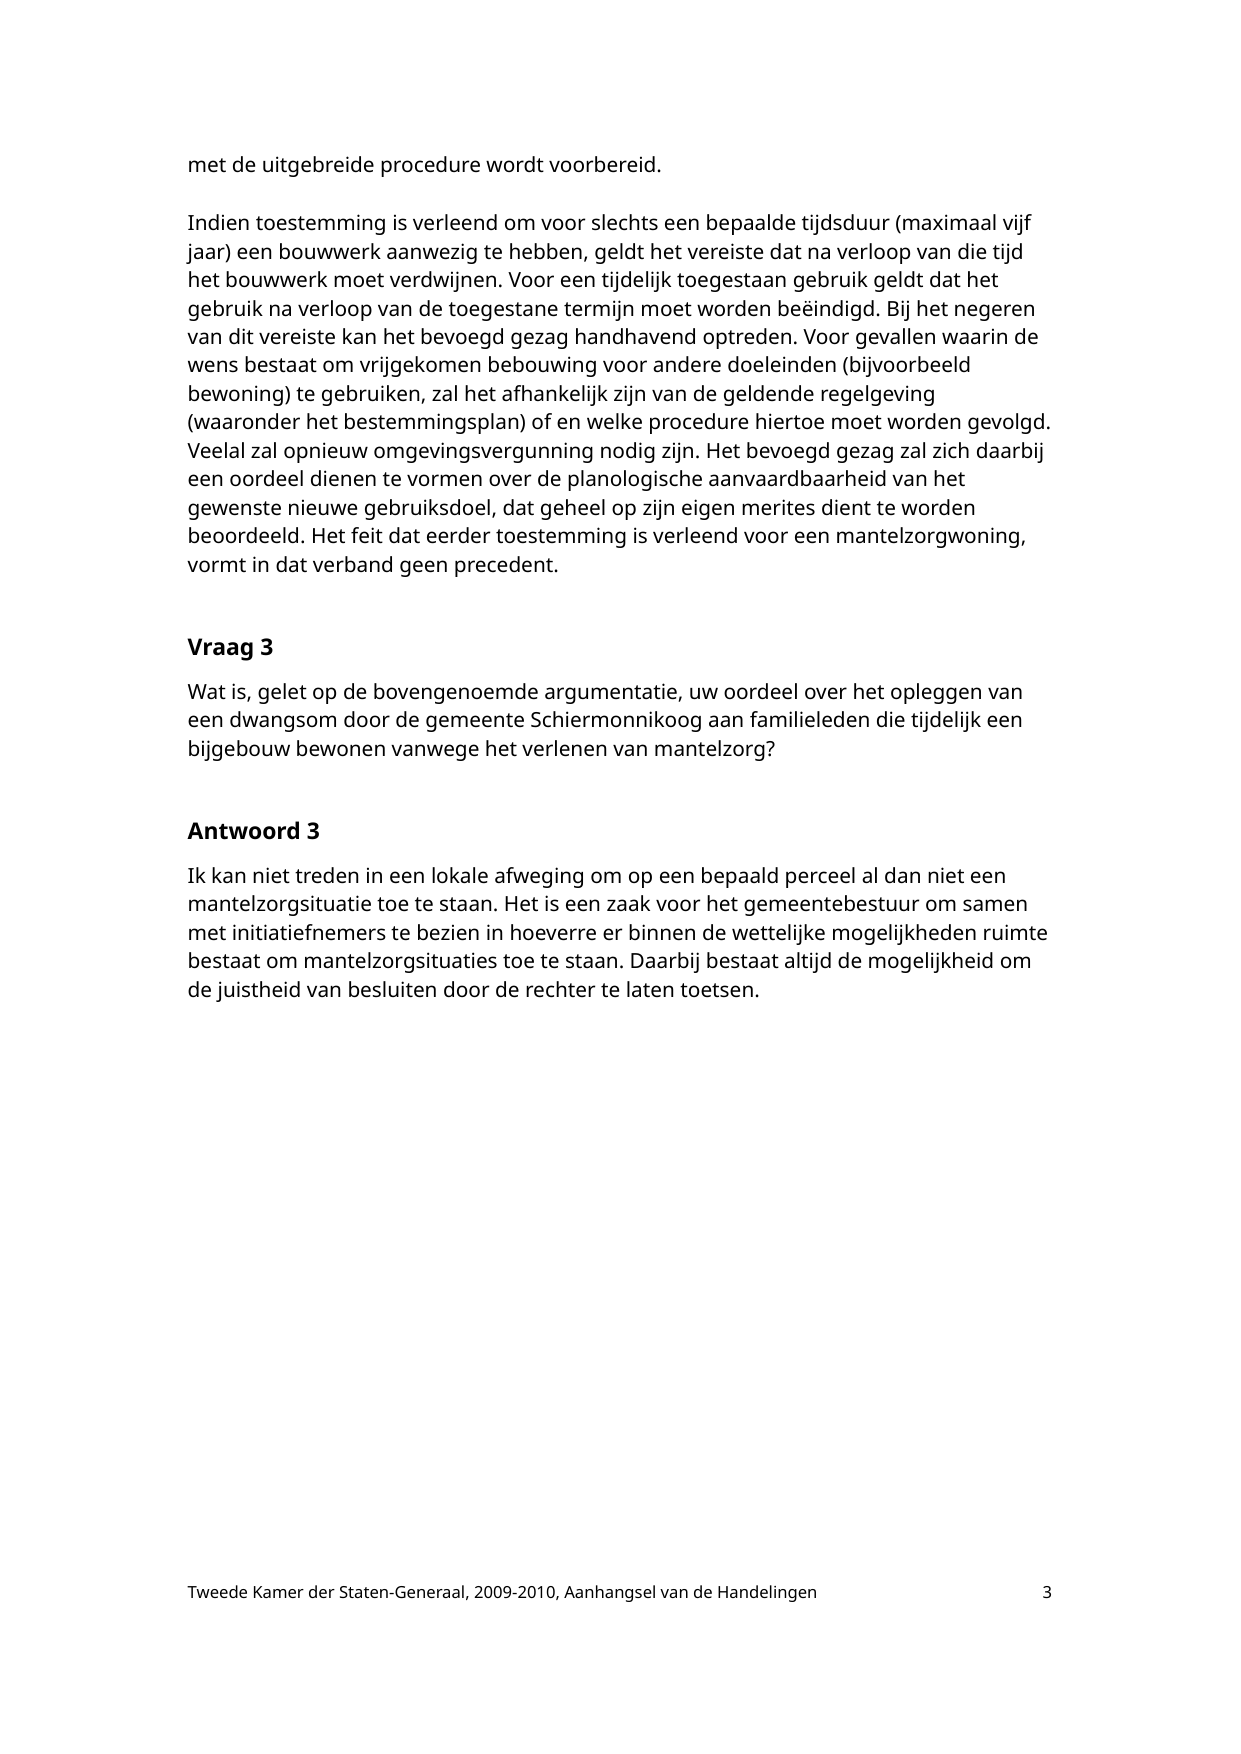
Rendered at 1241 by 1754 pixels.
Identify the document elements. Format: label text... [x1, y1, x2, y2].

text Indien toestemming is verleend om voor slechts een bepaalde tijdsduur (maximaal vijf jaar) een bouwwerk aanwezig te hebben, geldt het vereiste dat na verloop van die tijd het bouwwerk moet verdwijnen. Voor een tijdelijk toegestaan gebruik geldt dat het gebruik na verloop van de toegestane termijn moet worden beëindigd. Bij het negeren van dit vereiste kan het bevoegd gezag handhavend optreden. Voor gevallen waarin de wens bestaat om vrijgekomen bebouwing voor andere doeleinden (bijvoorbeeld bewoning) te gebruiken, zal het afhankelijk zijn van de geldende regelgeving (waaronder het bestemmingsplan) of en welke procedure hiertoe moet worden gevolgd. Veelal zal opnieuw omgevingsvergunning nodig zijn. Het bevoegd gezag zal zich daarbij een oordeel dienen te vormen over de planologische aanvaardbaarheid van het gewenste nieuwe gebruiksdoel, dat geheel op zijn eigen merites dient te worden beoordeeld. Het feit dat eerder toestemming is verleend voor een mantelzorgwoning, vormt in dat verband geen precedent. [187, 208, 1053, 578]
text Ik kan niet treden in een lokale afweging om op een bepaald perceel al dan niet een mantelzorgsituatie toe te staan. Het is een zaak voor het gemeentebestuur om samen met initiatiefnemers te bezien in hoeverre er binnen de wettelijke mogelijkheden ruimte bestaat om mantelzorgsituaties toe te staan. Daarbij bestaat altijd de mogelijkheid om de juistheid van besluiten door de rechter te laten toetsen. [187, 861, 1053, 1003]
text met de uitgebreide procedure wordt voorbereid. [187, 150, 1053, 178]
subtitle Antwoord 3 [187, 815, 1053, 846]
text Wat is, gelet op de bovengenoemde argumentatie, uw oordeel over het opleggen van een dwangsom door de gemeente Schiermonnikoog aan familieleden die tijdelijk een bijgebouw bewonen vanwege het verlenen van mantelzorg? [187, 677, 1053, 762]
subtitle Vraag 3 [187, 631, 1053, 662]
